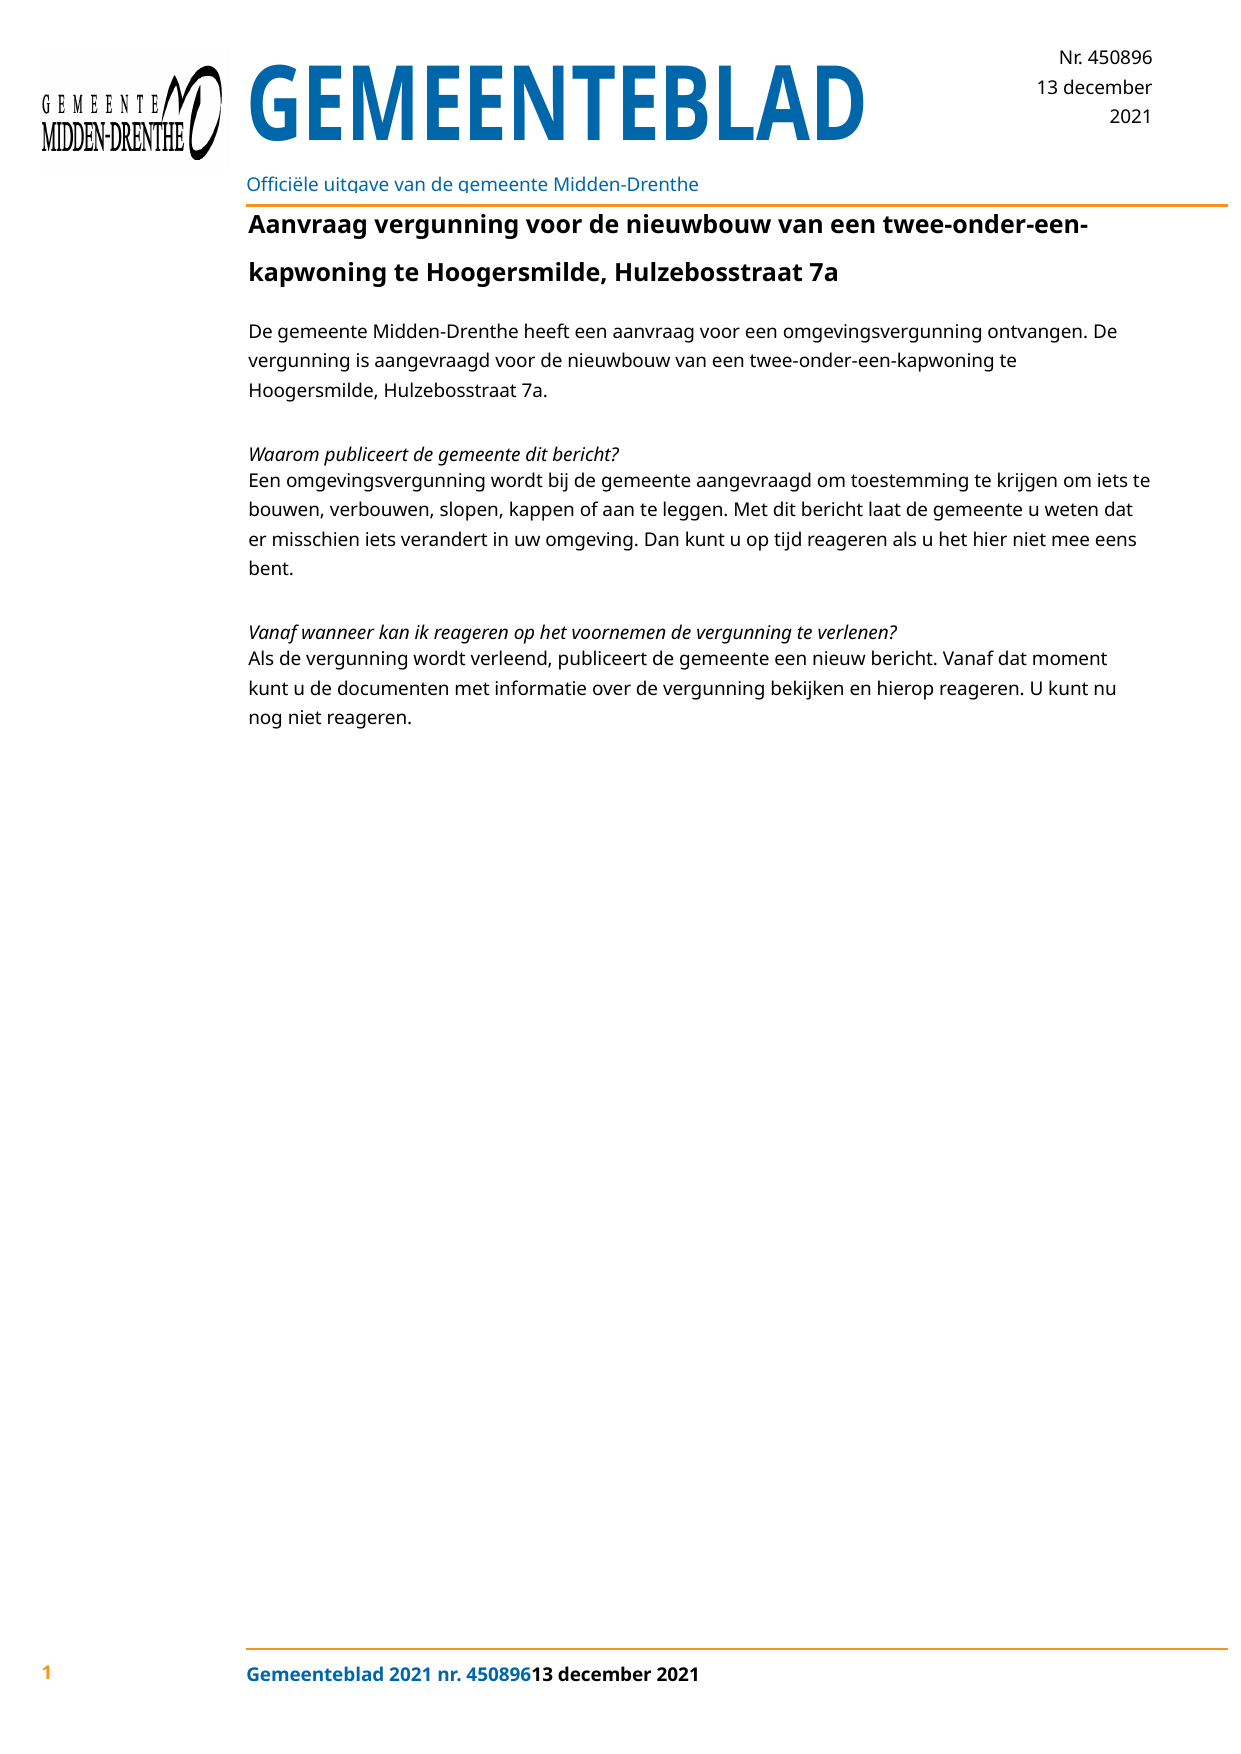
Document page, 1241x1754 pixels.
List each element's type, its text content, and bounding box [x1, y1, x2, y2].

text Een omgevingsvergunning wordt bij de gemeente aangevraagd om toestemming te krijgen om iets te bouwen, verbouwen, slopen, kappen of aan te leggen. Met dit bericht laat de gemeente u weten dat er misschien iets verandert in uw omgeving. Dan kunt u op tijd reageren als u het hier niet mee eens bent. [248, 467, 1152, 581]
picture [41, 47, 231, 172]
text Waarom publiceert de gemeente dit bericht? [248, 441, 1152, 467]
text Vanaf wanneer kan ik reageren op het voornemen de vergunning te verlenen? [248, 619, 1152, 645]
text Als de vergunning wordt verleend, publiceert de gemeente een nieuw bericht. Vanaf dat moment kunt u de documenten met informatie over de vergunning bekijken en hierop reageren. U kunt nu nog niet reageren. [248, 645, 1152, 730]
text Aanvraag vergunning voor de nieuwbouw van een twee-onder-een-kapwoning te Hoogersmilde, Hulzebosstraat 7a [248, 207, 1152, 288]
text De gemeente Midden-Drenthe heeft een aanvraag voor een omgevingsvergunning ontvangen. De vergunning is aangevraagd voor de nieuwbouw van een twee-onder-een-kapwoning te Hoogersmilde, Hulzebosstraat 7a. [248, 318, 1152, 403]
